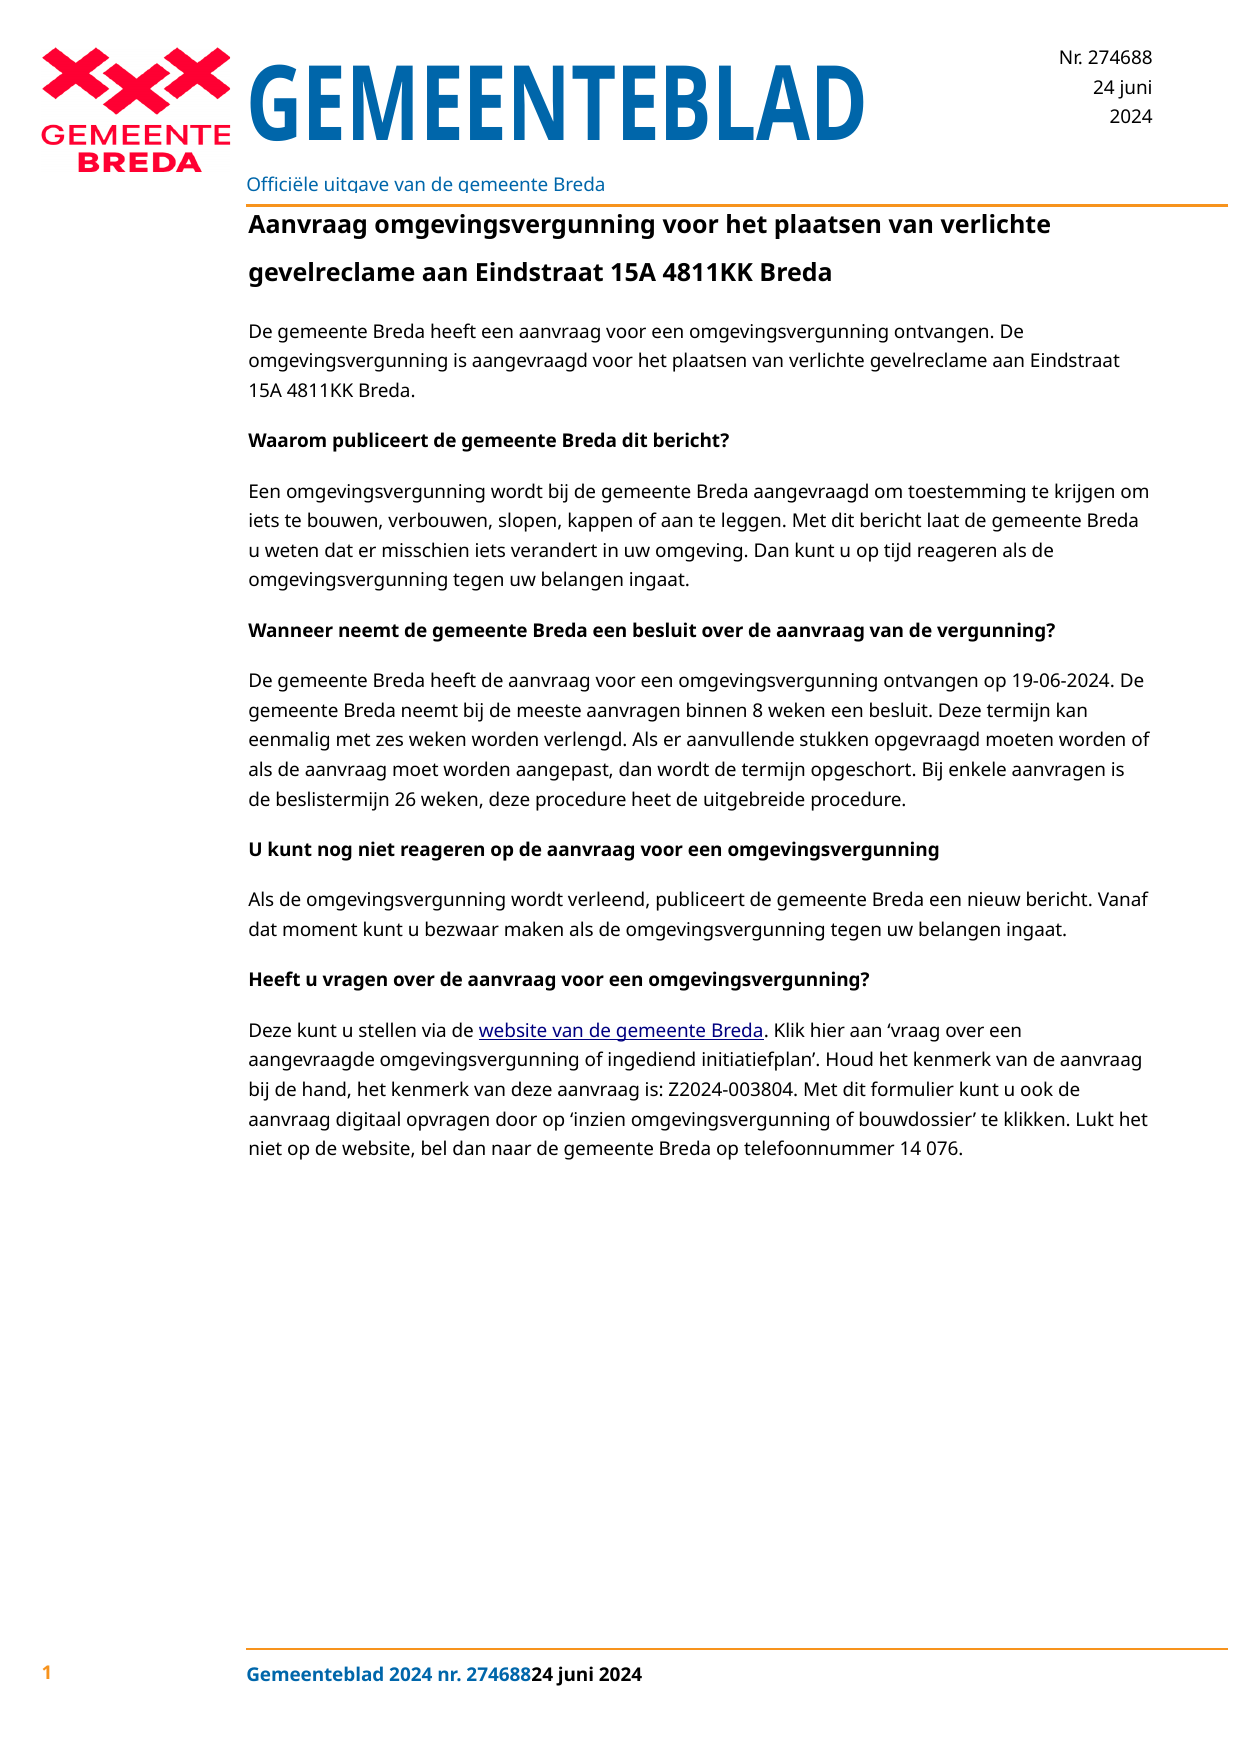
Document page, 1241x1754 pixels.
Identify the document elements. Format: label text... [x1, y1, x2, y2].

text Heeft u vragen over de aanvraag voor een omgevingsvergunning? [248, 967, 1152, 992]
text Als de omgevingsvergunning wordt verleend, publiceert de gemeente Breda een nieuw bericht. Vanaf dat moment kunt u bezwaar maken als de omgevingsvergunning tegen uw belangen ingaat. [248, 887, 1152, 942]
text U kunt nog niet reageren op de aanvraag voor een omgevingsvergunning [248, 836, 1152, 862]
text Waarom publiceert de gemeente Breda dit bericht? [248, 427, 1152, 453]
text Aanvraag omgevingsvergunning voor het plaatsen van verlichte gevelreclame aan Eindstraat 15A 4811KK Breda [248, 207, 1152, 288]
text Wanneer neemt de gemeente Breda een besluit over de aanvraag van de vergunning? [248, 617, 1152, 643]
text De gemeente Breda heeft een aanvraag voor een omgevingsvergunning ontvangen. De omgevingsvergunning is aangevraagd voor het plaatsen van verlichte gevelreclame aan Eindstraat 15A 4811KK Breda. [248, 318, 1152, 403]
text Een omgevingsvergunning wordt bij de gemeente Breda aangevraagd om toestemming te krijgen om iets te bouwen, verbouwen, slopen, kappen of aan te leggen. Met dit bericht laat de gemeente Breda u weten dat er misschien iets verandert in uw omgeving. Dan kunt u op tijd reageren als de omgevingsvergunning tegen uw belangen ingaat. [248, 478, 1152, 592]
text De gemeente Breda heeft de aanvraag voor een omgevingsvergunning ontvangen op 19-06-2024. De gemeente Breda neemt bij de meeste aanvragen binnen 8 weken een besluit. Deze termijn kan eenmalig met zes weken worden verlengd. Als er aanvullende stukken opgevraagd moeten worden of als de aanvraag moet worden aangepast, dan wordt de termijn opgeschort. Bij enkele aanvragen is de beslistermijn 26 weken, deze procedure heet de uitgebreide procedure. [248, 667, 1152, 812]
picture [41, 47, 231, 172]
text Deze kunt u stellen via de website van de gemeente Breda. Klik hier aan ‘vraag over een aangevraagde omgevingsvergunning of ingediend initiatiefplan’. Houd het kenmerk van de aanvraag bij de hand, het kenmerk van deze aanvraag is: Z2024-003804. Met dit formulier kunt u ook de aanvraag digitaal opvragen door op ‘inzien omgevingsvergunning of bouwdossier’ te klikken. Lukt het niet op de website, bel dan naar de gemeente Breda op telefoonnummer 14 076. [248, 1017, 1152, 1161]
